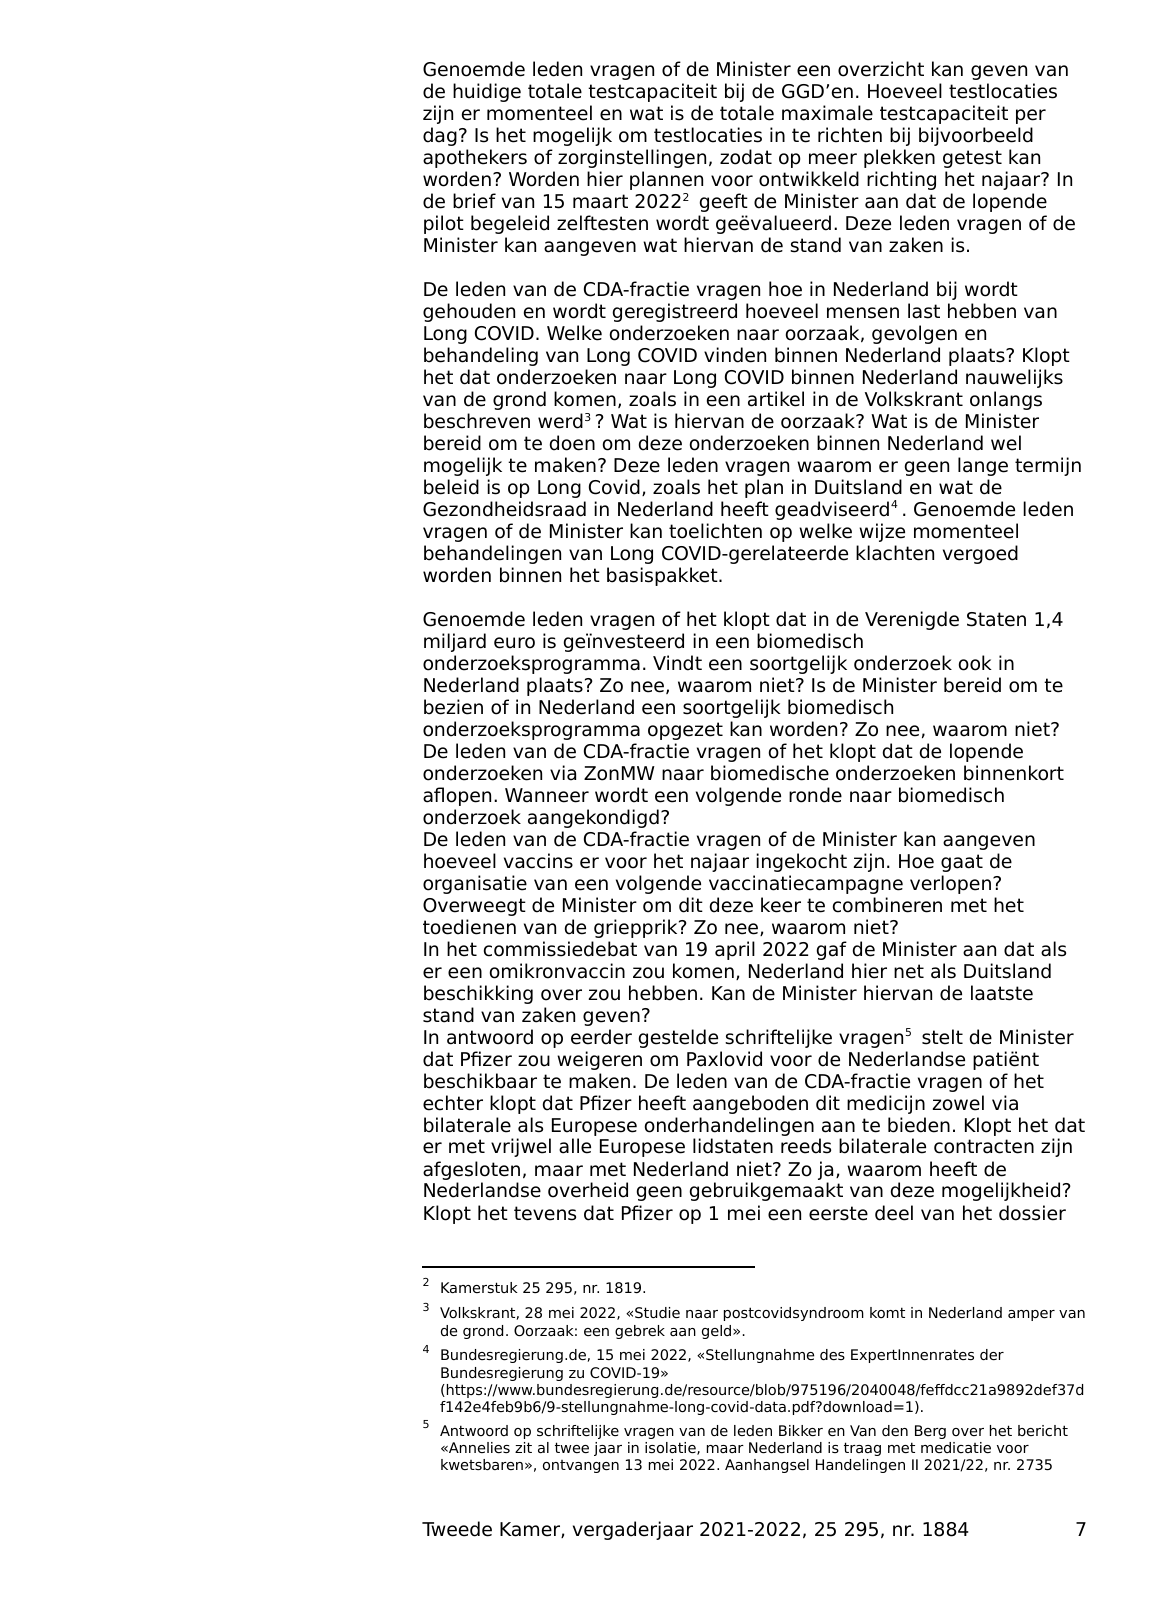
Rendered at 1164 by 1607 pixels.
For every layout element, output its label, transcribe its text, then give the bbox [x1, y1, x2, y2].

text Genoemde leden vragen of de Minister een overzicht kan geven van de huidige totale testcapaciteit bij de GGD’en. Hoeveel testlocaties zijn er momenteel en wat is de totale maximale testcapaciteit per dag? Is het mogelijk om testlocaties in te richten bij bijvoorbeeld apothekers of zorginstellingen, zodat op meer plekken getest kan worden? Worden hier plannen voor ontwikkeld richting het najaar? In de brief van 15 maart 2022 geeft de Minister aan dat de lopende pilot begeleid zelftesten wordt geëvalueerd. Deze leden vragen of de Minister kan aangeven wat hiervan de stand van zaken is. [422, 59, 1087, 257]
text De leden van de CDA-fractie vragen of de Minister kan aangeven hoeveel vaccins er voor het najaar ingekocht zijn. Hoe gaat de organisatie van een volgende vaccinatiecampagne verlopen? Overweegt de Minister om dit deze keer te combineren met het toedienen van de griepprik? Zo nee, waarom niet? [422, 829, 1087, 939]
text Genoemde leden vragen of het klopt dat in de Verenigde Staten 1,4 miljard euro is geïnvesteerd in een biomedisch onderzoeksprogramma. Vindt een soortgelijk onderzoek ook in Nederland plaats? Zo nee, waarom niet? Is de Minister bereid om te bezien of in Nederland een soortgelijk biomedisch onderzoeksprogramma opgezet kan worden? Zo nee, waarom niet? De leden van de CDA-fractie vragen of het klopt dat de lopende onderzoeken via ZonMW naar biomedische onderzoeken binnenkort aflopen. Wanneer wordt een volgende ronde naar biomedisch onderzoek aangekondigd? [422, 609, 1087, 829]
text In antwoord op eerder gestelde schriftelijke vragen stelt de Minister dat Pfizer zou weigeren om Paxlovid voor de Nederlandse patiënt beschikbaar te maken. De leden van de CDA-fractie vragen of het echter klopt dat Pfizer heeft aangeboden dit medicijn zowel via bilaterale als Europese onderhandelingen aan te bieden. Klopt het dat er met vrijwel alle Europese lidstaten reeds bilaterale contracten zijn afgesloten, maar met Nederland niet? Zo ja, waarom heeft de Nederlandse overheid geen gebruikgemaakt van deze mogelijkheid? Klopt het tevens dat Pfizer op 1 mei een eerste deel van het dossier [422, 1027, 1087, 1224]
text Kamerstuk 25 295, nr. 1819. [422, 1276, 1087, 1298]
text Bundesregierung.de, 15 mei 2022, «Stellungnahme des ExpertInnenrates der Bundesregierung zu COVID-19» (https://www.bundesregierung.de/resource/blob/975196/2040048/feffdcc21a9892def37df142e4feb9b6/9-stellungnahme-long-covid-data.pdf?download=1). [422, 1343, 1087, 1416]
text Antwoord op schriftelijke vragen van de leden Bikker en Van den Berg over het bericht «Annelies zit al twee jaar in isolatie, maar Nederland is traag met medicatie voor kwetsbaren», ontvangen 13 mei 2022. Aanhangsel Handelingen II 2021/22, nr. 2735 [422, 1418, 1087, 1474]
text Volkskrant, 28 mei 2022, «Studie naar postcovidsyndroom komt in Nederland amper van de grond. Oorzaak: een gebrek aan geld». [422, 1301, 1087, 1340]
text De leden van de CDA-fractie vragen hoe in Nederland bij wordt gehouden en wordt geregistreerd hoeveel mensen last hebben van Long COVID. Welke onderzoeken naar oorzaak, gevolgen en behandeling van Long COVID vinden binnen Nederland plaats? Klopt het dat onderzoeken naar Long COVID binnen Nederland nauwelijks van de grond komen, zoals in een artikel in de Volkskrant onlangs beschreven werd? Wat is hiervan de oorzaak? Wat is de Minister bereid om te doen om deze onderzoeken binnen Nederland wel mogelijk te maken? Deze leden vragen waarom er geen lange termijn beleid is op Long Covid, zoals het plan in Duitsland en wat de Gezondheidsraad in Nederland heeft geadviseerd. Genoemde leden vragen of de Minister kan toelichten op welke wijze momenteel behandelingen van Long COVID-gerelateerde klachten vergoed worden binnen het basispakket. [422, 279, 1087, 587]
text In het commissiedebat van 19 april 2022 gaf de Minister aan dat als er een omikronvaccin zou komen, Nederland hier net als Duitsland beschikking over zou hebben. Kan de Minister hiervan de laatste stand van zaken geven? [422, 939, 1087, 1027]
